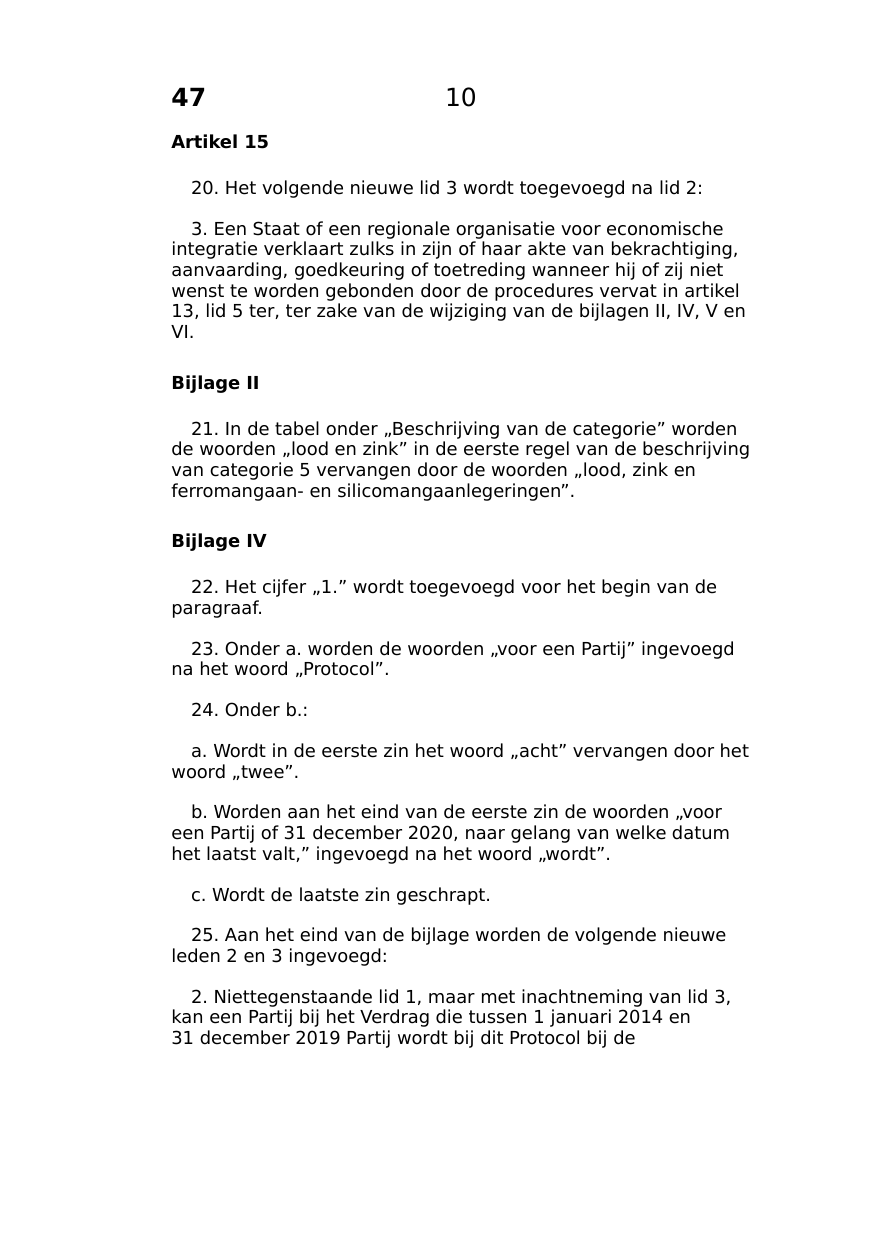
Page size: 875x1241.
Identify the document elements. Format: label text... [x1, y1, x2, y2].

text 24. Onder b.: [171, 700, 756, 721]
text 2. Niettegenstaande lid 1, maar met inachtneming van lid 3, kan een Partij bij het Verdrag die tussen 1 januari 2014 en 31 december 2019 Partij wordt bij dit Protocol bij de [171, 987, 756, 1049]
text 25. Aan het eind van de bijlage worden de volgende nieuwe leden 2 en 3 ingevoegd: [171, 925, 756, 967]
text c. Wordt de laatste zin geschrapt. [171, 884, 756, 905]
text 21. In de tabel onder „Beschrijving van de categorie” worden de woorden „lood en zink” in de eerste regel van de beschrijving van categorie 5 vervangen door de woorden „lood, zink en ferromangaan- en silicomangaanlegeringen”. [171, 418, 756, 501]
subtitle Artikel 15 [171, 132, 756, 153]
text 23. Onder a. worden de woorden „voor een Partij” ingevoegd na het woord „Protocol”. [171, 638, 756, 680]
subtitle Bijlage IV [171, 531, 756, 552]
text 3. Een Staat of een regionale organisatie voor economische integratie verklaart zulks in zijn of haar akte van bekrachtiging, aanvaarding, goedkeuring of toetreding wanneer hij of zij niet wenst te worden gebonden door de procedures vervat in artikel 13, lid 5 ter, ter zake van de wijziging van de bijlagen II, IV, V en VI. [171, 218, 756, 343]
text b. Worden aan het eind van de eerste zin de woorden „voor een Partij of 31 december 2020, naar gelang van welke datum het laatst valt,” ingevoegd na het woord „wordt”. [171, 802, 756, 864]
subtitle Bijlage II [171, 373, 756, 393]
text 20. Het volgende nieuwe lid 3 wordt toegevoegd na lid 2: [171, 178, 756, 198]
text 22. Het cijfer „1.” wordt toegevoegd voor het begin van de paragraaf. [171, 577, 756, 618]
text a. Wordt in de eerste zin het woord „acht” vervangen door het woord „twee”. [171, 741, 756, 782]
